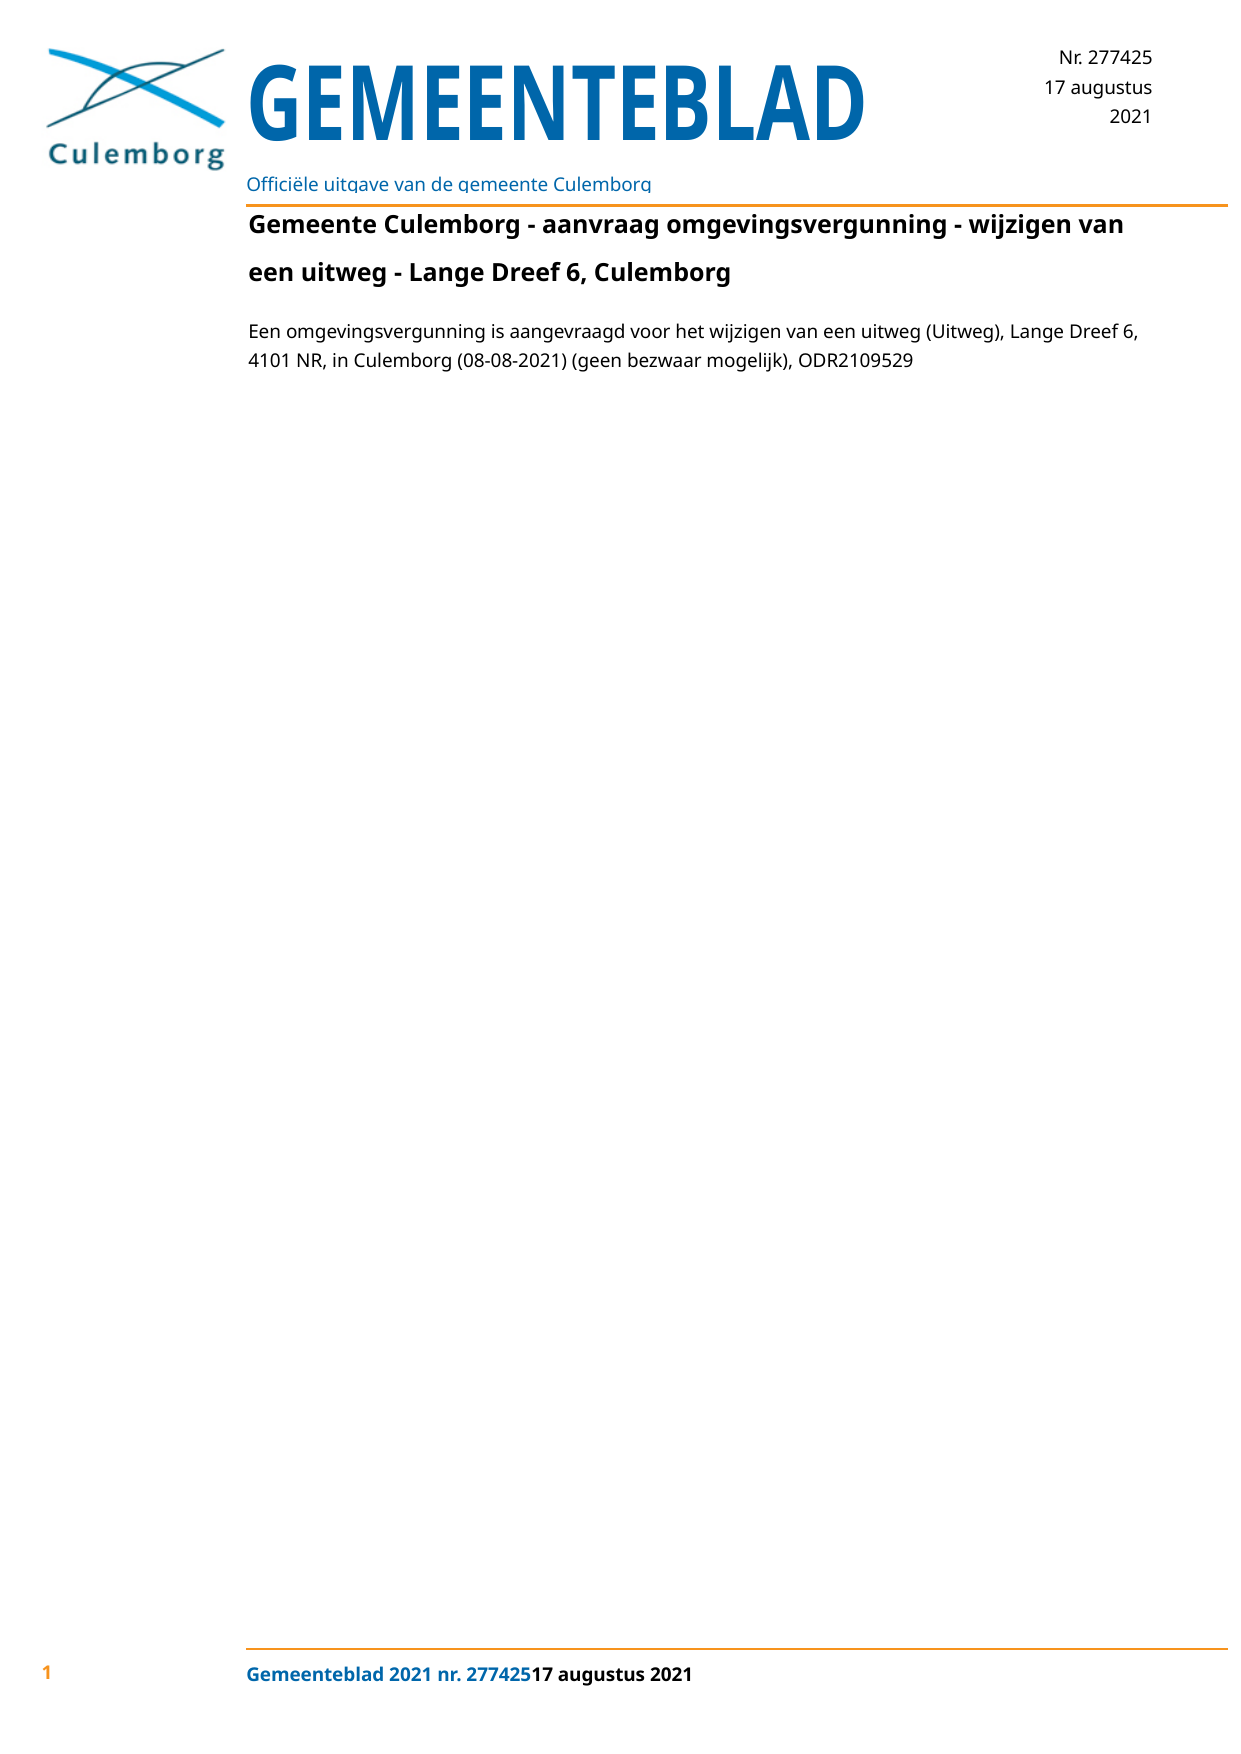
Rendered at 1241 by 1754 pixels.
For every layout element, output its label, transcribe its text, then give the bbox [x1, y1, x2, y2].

text Een omgevingsvergunning is aangevraagd voor het wijzigen van een uitweg (Uitweg), Lange Dreef 6, 4101 NR, in Culemborg (08-08-2021) (geen bezwaar mogelijk), ODR2109529 [248, 318, 1152, 373]
picture [41, 47, 231, 172]
text Gemeente Culemborg - aanvraag omgevingsvergunning - wijzigen van een uitweg - Lange Dreef 6, Culemborg [248, 207, 1152, 288]
